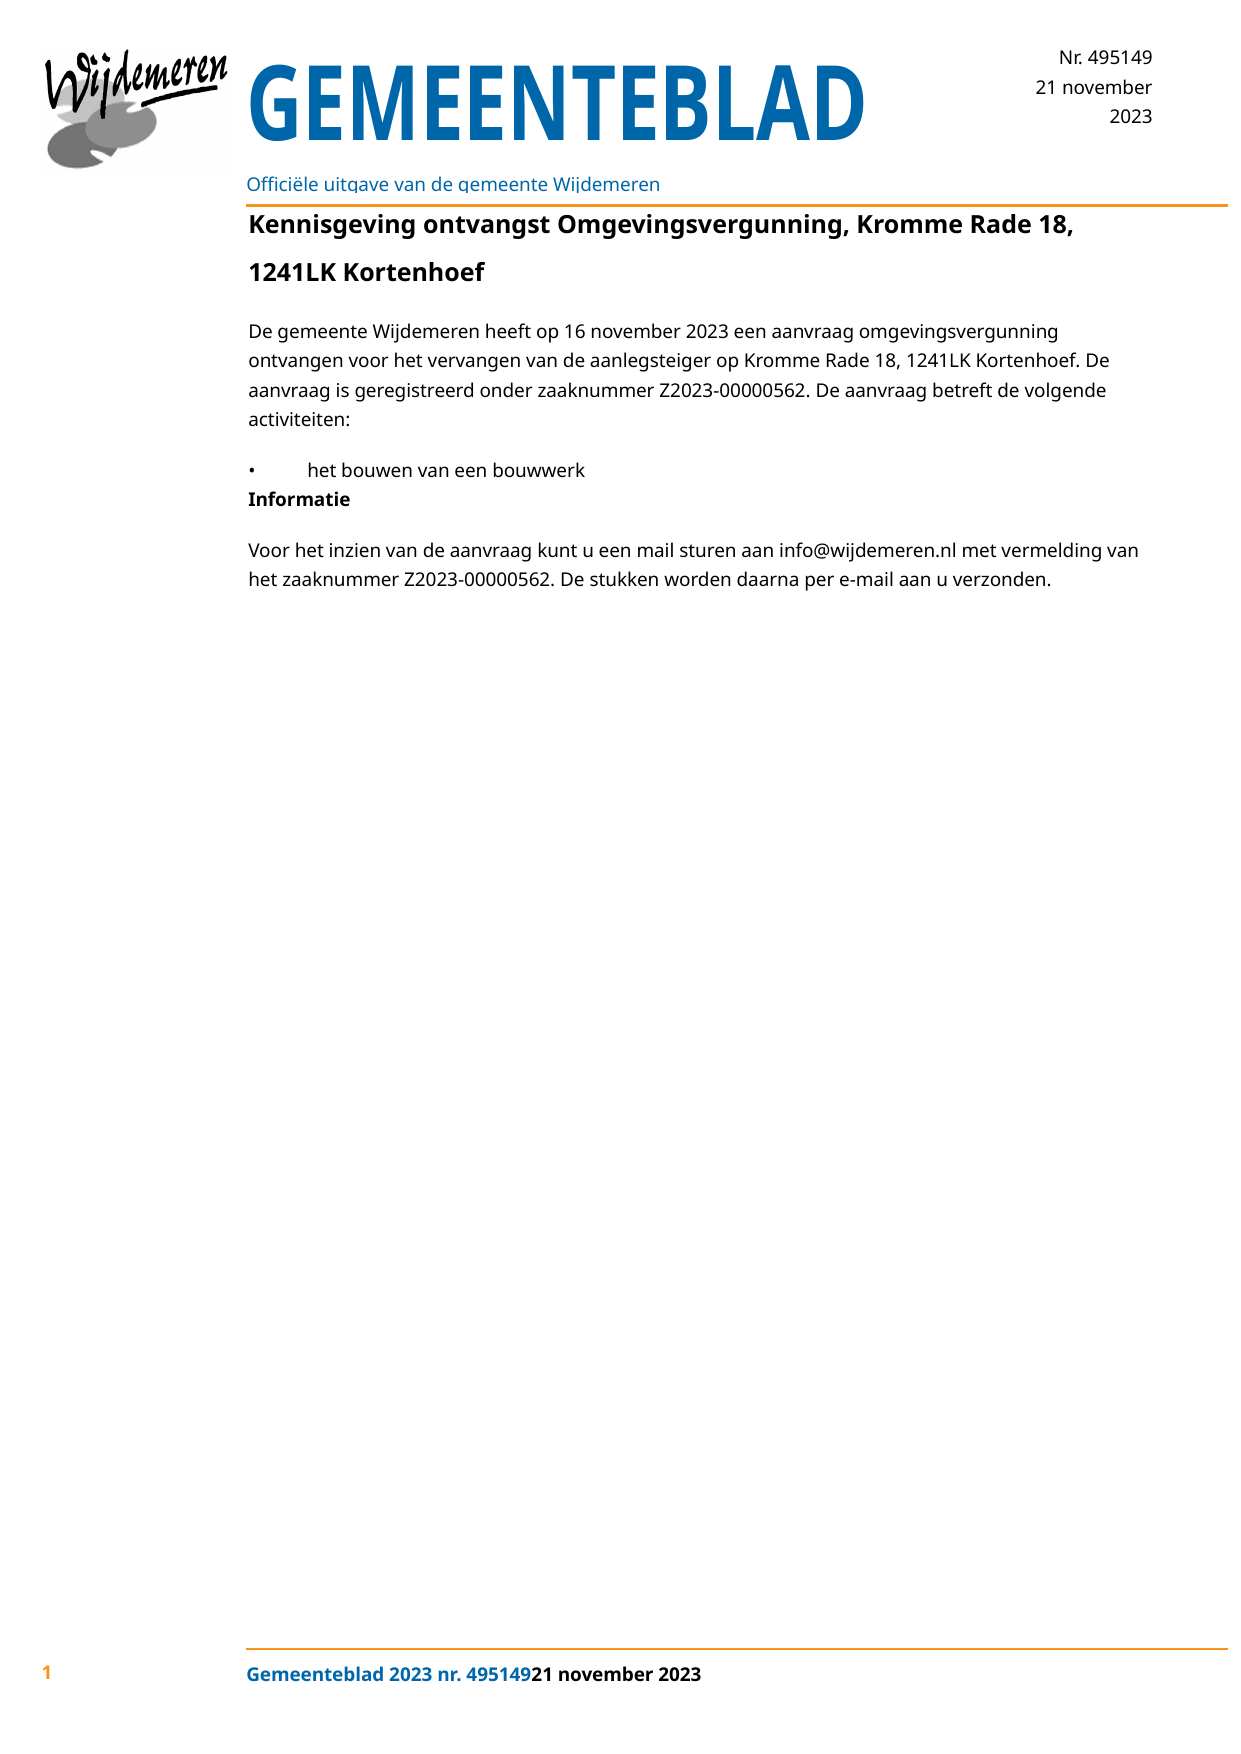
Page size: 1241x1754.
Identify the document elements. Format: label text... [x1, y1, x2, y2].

text De gemeente Wijdemeren heeft op 16 november 2023 een aanvraag omgevingsvergunning ontvangen voor het vervangen van de aanlegsteiger op Kromme Rade 18, 1241LK Kortenhoef. De aanvraag is geregistreerd onder zaaknummer Z2023-00000562. De aanvraag betreft de volgende activiteiten: [248, 318, 1152, 432]
text Voor het inzien van de aanvraag kunt u een mail sturen aan info@wijdemeren.nl met vermelding van het zaaknummer Z2023-00000562. De stukken worden daarna per e-mail aan u verzonden. [248, 537, 1152, 592]
picture [41, 47, 231, 172]
text Informatie [248, 487, 1152, 512]
text Kennisgeving ontvangst Omgevingsvergunning, Kromme Rade 18, 1241LK Kortenhoef [248, 207, 1152, 288]
list het bouwen van een bouwwerk [248, 457, 1152, 483]
